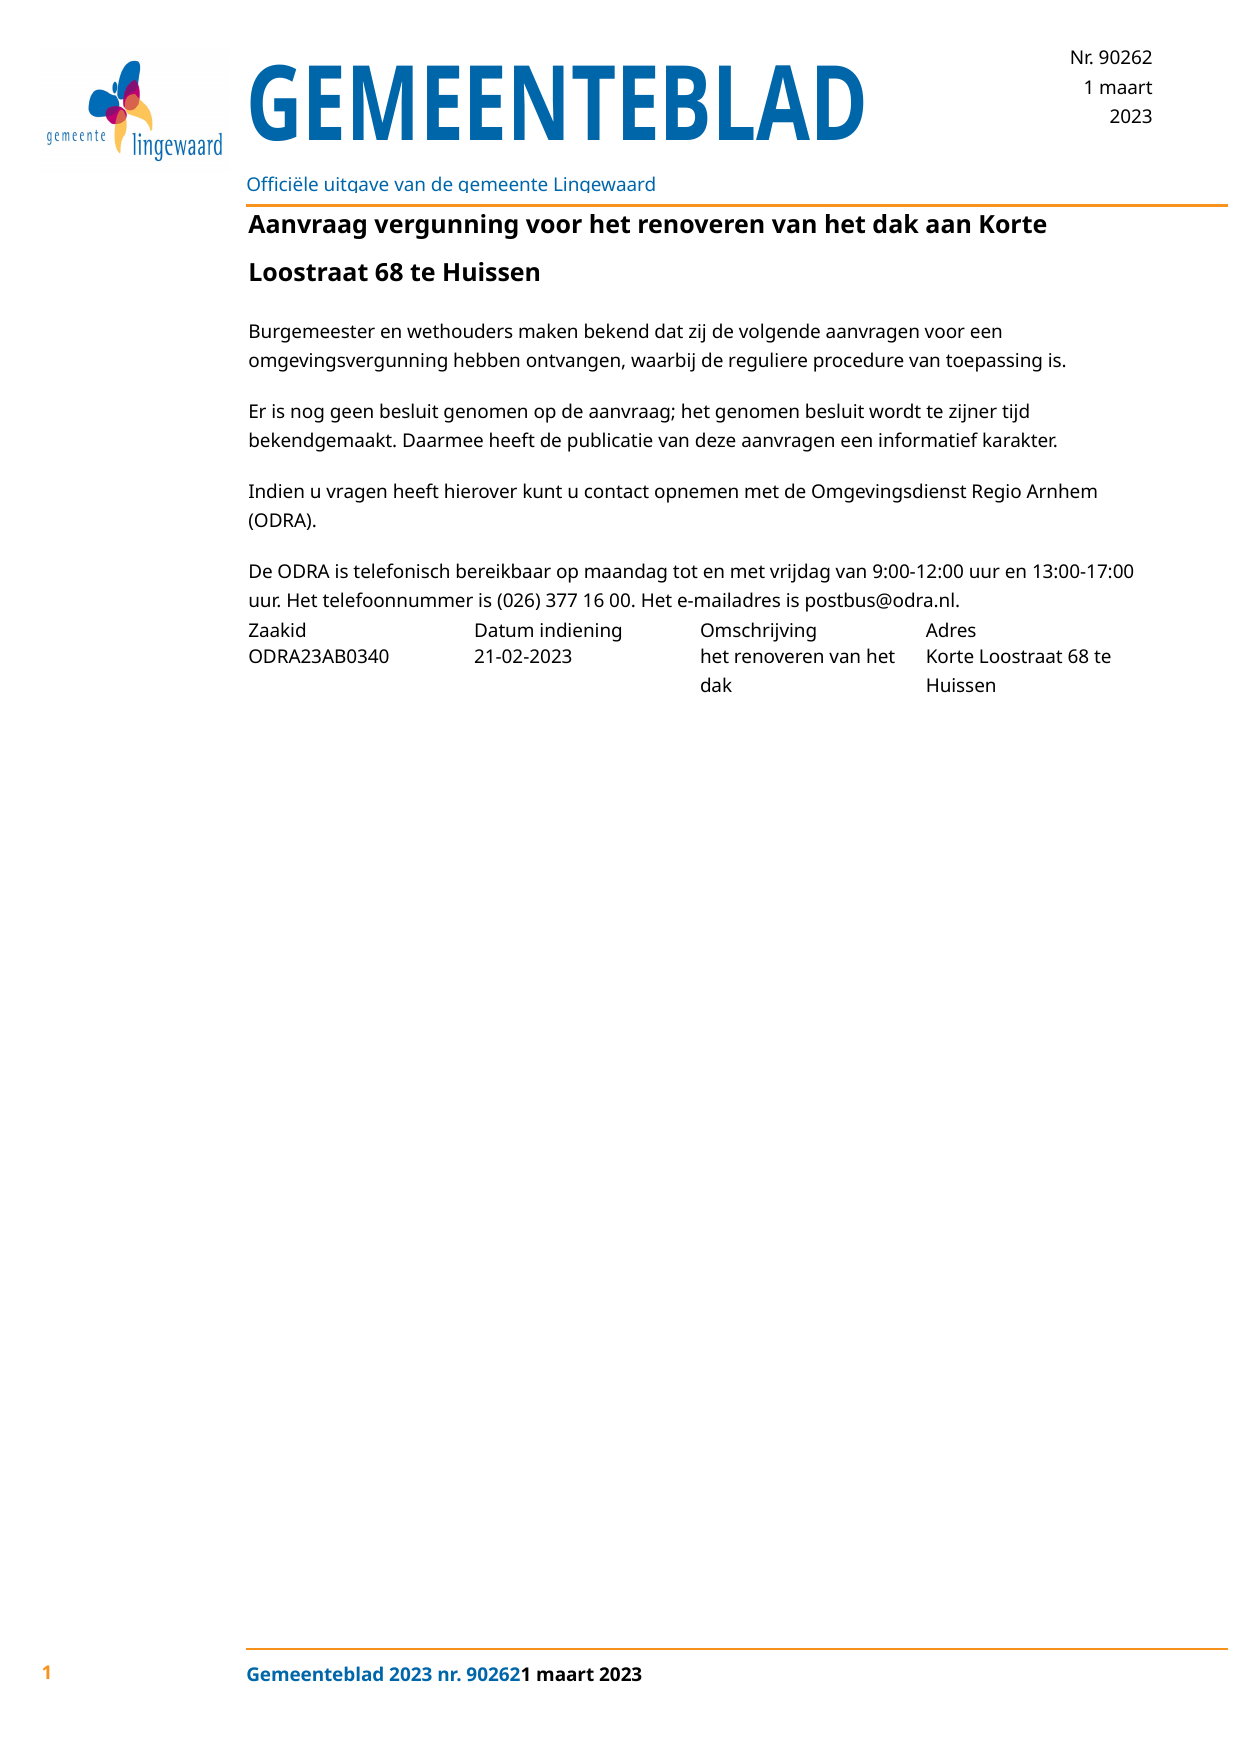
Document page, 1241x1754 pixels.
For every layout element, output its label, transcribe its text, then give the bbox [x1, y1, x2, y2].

text Er is nog geen besluit genomen op de aanvraag; het genomen besluit wordt te zijner tijd bekendgemaakt. Daarmee heeft de publicatie van deze aanvragen een informatief karakter. [248, 398, 1152, 453]
table_header Omschrijving [700, 617, 926, 643]
text Aanvraag vergunning voor het renoveren van het dak aan Korte Loostraat 68 te Huissen [248, 207, 1152, 288]
picture [41, 47, 231, 172]
table_cell het renoveren van het dak [700, 643, 926, 698]
text Indien u vragen heeft hierover kunt u contact opnemen met de Omgevingsdienst Regio Arnhem (ODRA). [248, 478, 1152, 533]
table_header Zaakid [248, 617, 474, 643]
table_cell Korte Loostraat 68 te Huissen [926, 643, 1152, 698]
table_header Adres [926, 617, 1152, 643]
table_header Datum indiening [474, 617, 700, 643]
text Burgemeester en wethouders maken bekend dat zij de volgende aanvragen voor een omgevingsvergunning hebben ontvangen, waarbij de reguliere procedure van toepassing is. [248, 318, 1152, 373]
text De ODRA is telefonisch bereikbaar op maandag tot en met vrijdag van 9:00-12:00 uur en 13:00-17:00 uur. Het telefoonnummer is (026) 377 16 00. Het e-mailadres is postbus@odra.nl. [248, 558, 1152, 613]
table_cell ODRA23AB0340 [248, 643, 474, 698]
table_cell 21-02-2023 [474, 643, 700, 698]
